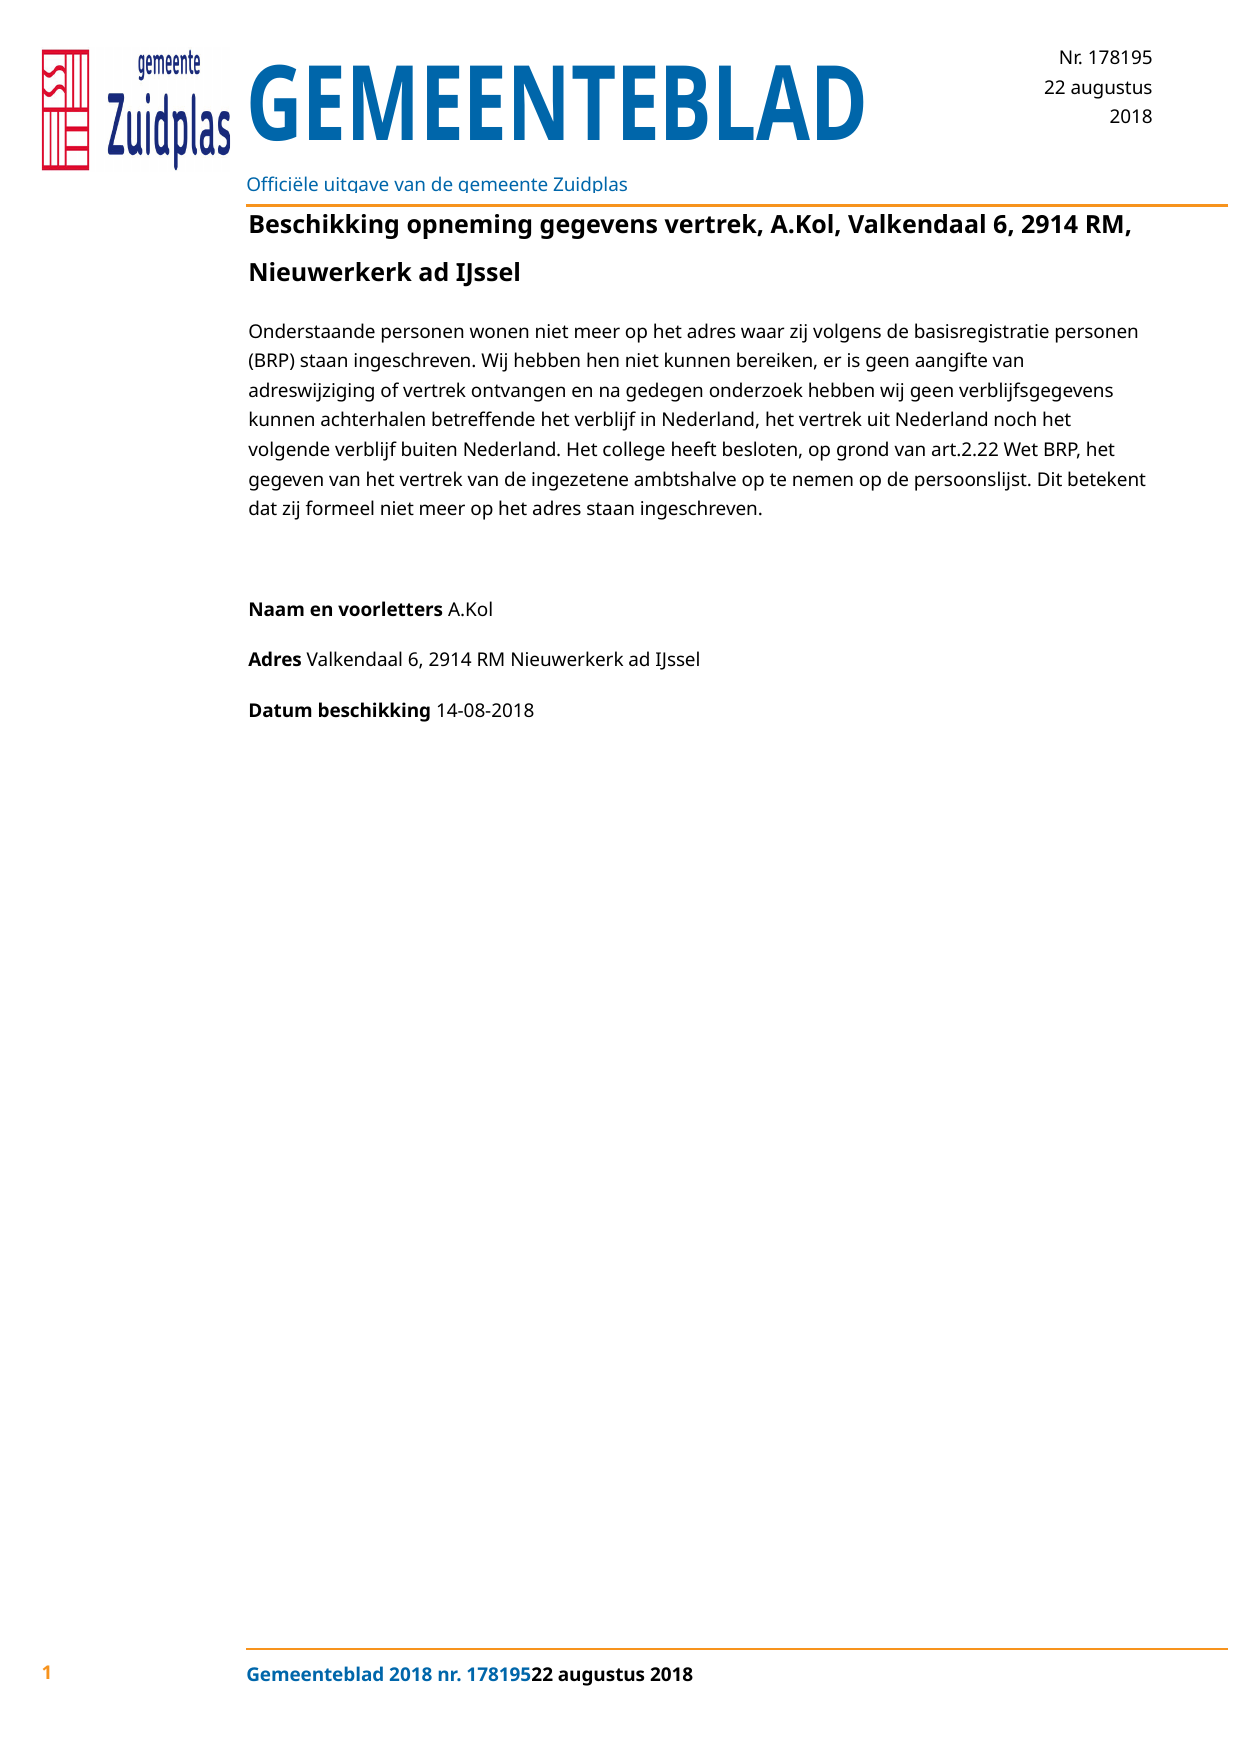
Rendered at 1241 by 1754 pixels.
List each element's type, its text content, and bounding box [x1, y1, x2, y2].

text Beschikking opneming gegevens vertrek, A.Kol, Valkendaal 6, 2914 RM, Nieuwerkerk ad IJssel [248, 207, 1152, 288]
text Adres Valkendaal 6, 2914 RM Nieuwerkerk ad IJssel [248, 647, 1152, 672]
picture [41, 47, 231, 172]
text Datum beschikking 14-08-2018 [248, 697, 1152, 723]
text Naam en voorletters A.Kol [248, 596, 1152, 622]
text Onderstaande personen wonen niet meer op het adres waar zij volgens de basisregistratie personen (BRP) staan ingeschreven. Wij hebben hen niet kunnen bereiken, er is geen aangifte van adreswijziging of vertrek ontvangen en na gedegen onderzoek hebben wij geen verblijfsgegevens kunnen achterhalen betreffende het verblijf in Nederland, het vertrek uit Nederland noch het volgende verblijf buiten Nederland. Het college heeft besloten, op grond van art.2.22 Wet BRP, het gegeven van het vertrek van de ingezetene ambtshalve op te nemen op de persoonslijst. Dit betekent dat zij formeel niet meer op het adres staan ingeschreven. [248, 318, 1152, 521]
